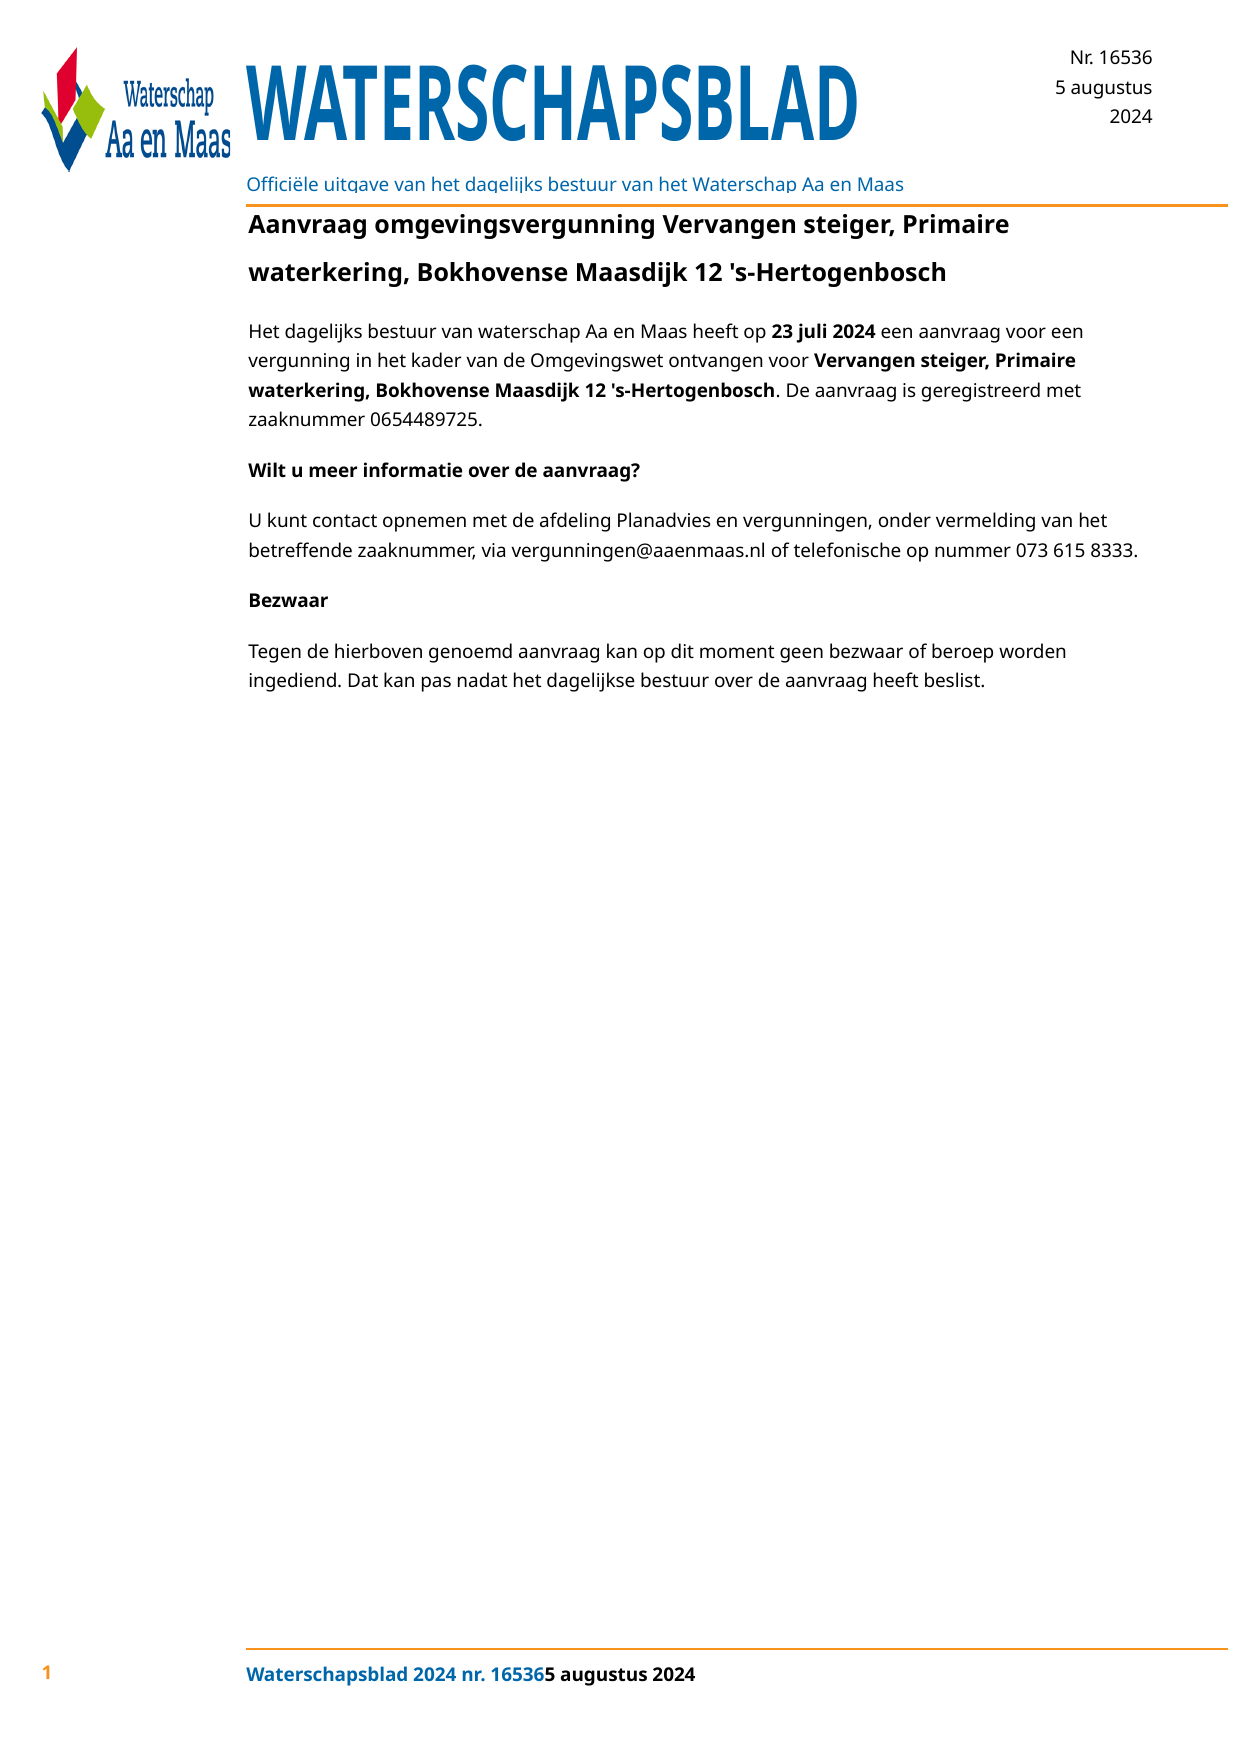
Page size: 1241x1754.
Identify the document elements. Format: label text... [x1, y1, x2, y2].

text Tegen de hierboven genoemd aanvraag kan op dit moment geen bezwaar of beroep worden ingediend. Dat kan pas nadat het dagelijkse bestuur over de aanvraag heeft beslist. [248, 638, 1152, 693]
text Het dagelijks bestuur van waterschap Aa en Maas heeft op 23 juli 2024 een aanvraag voor een vergunning in het kader van de Omgevingswet ontvangen voor Vervangen steiger, Primaire waterkering, Bokhovense Maasdijk 12 's-Hertogenbosch. De aanvraag is geregistreerd met zaaknummer 0654489725. [248, 318, 1152, 432]
text Wilt u meer informatie over de aanvraag? [248, 457, 1152, 483]
picture [41, 47, 231, 172]
text U kunt contact opnemen met de afdeling Planadvies en vergunningen, onder vermelding van het betreffende zaaknummer, via vergunningen@aaenmaas.nl of telefonische op nummer 073 615 8333. [248, 507, 1152, 563]
text Bezwaar [248, 587, 1152, 613]
text Aanvraag omgevingsvergunning Vervangen steiger, Primaire waterkering, Bokhovense Maasdijk 12 's-Hertogenbosch [248, 207, 1152, 288]
